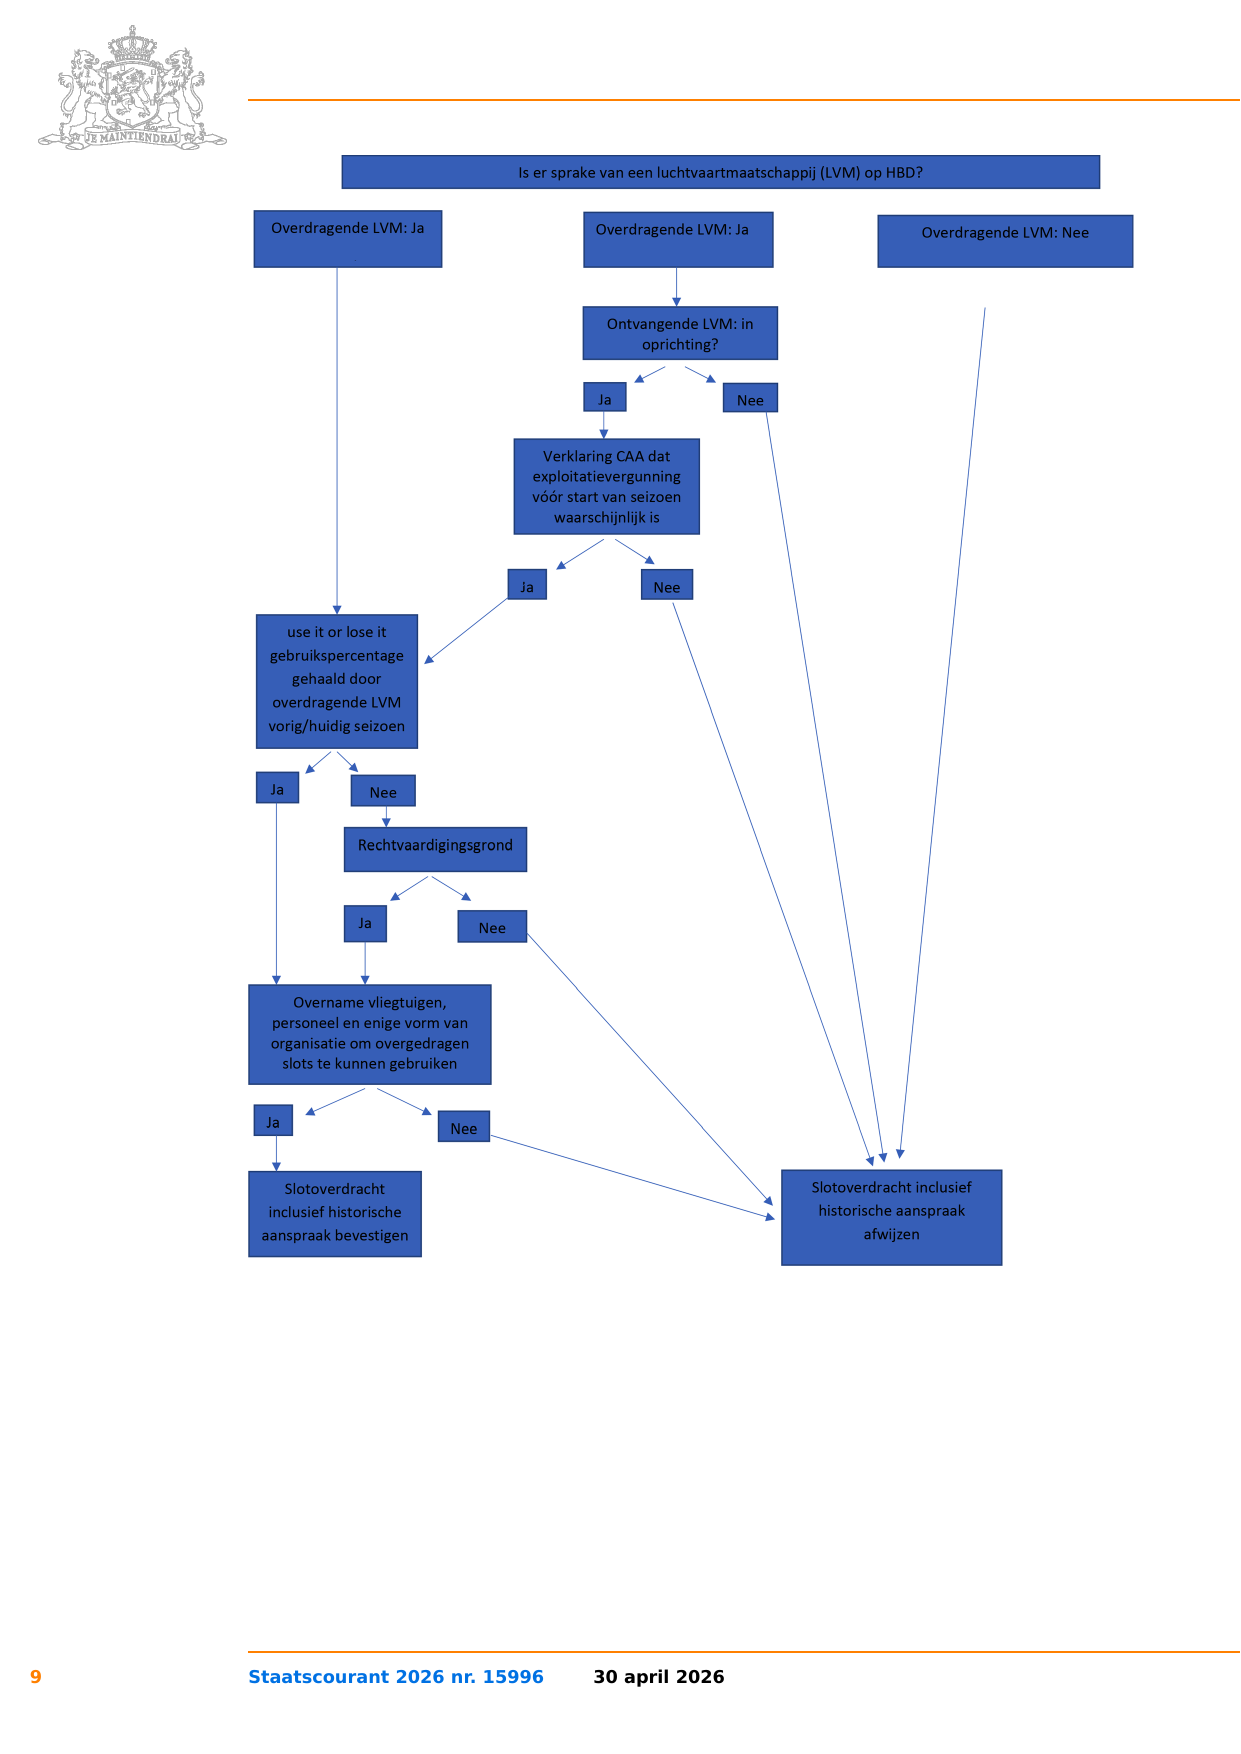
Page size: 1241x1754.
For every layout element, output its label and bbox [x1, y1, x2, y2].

picture [248, 155, 1134, 1266]
picture [38, 25, 227, 150]
